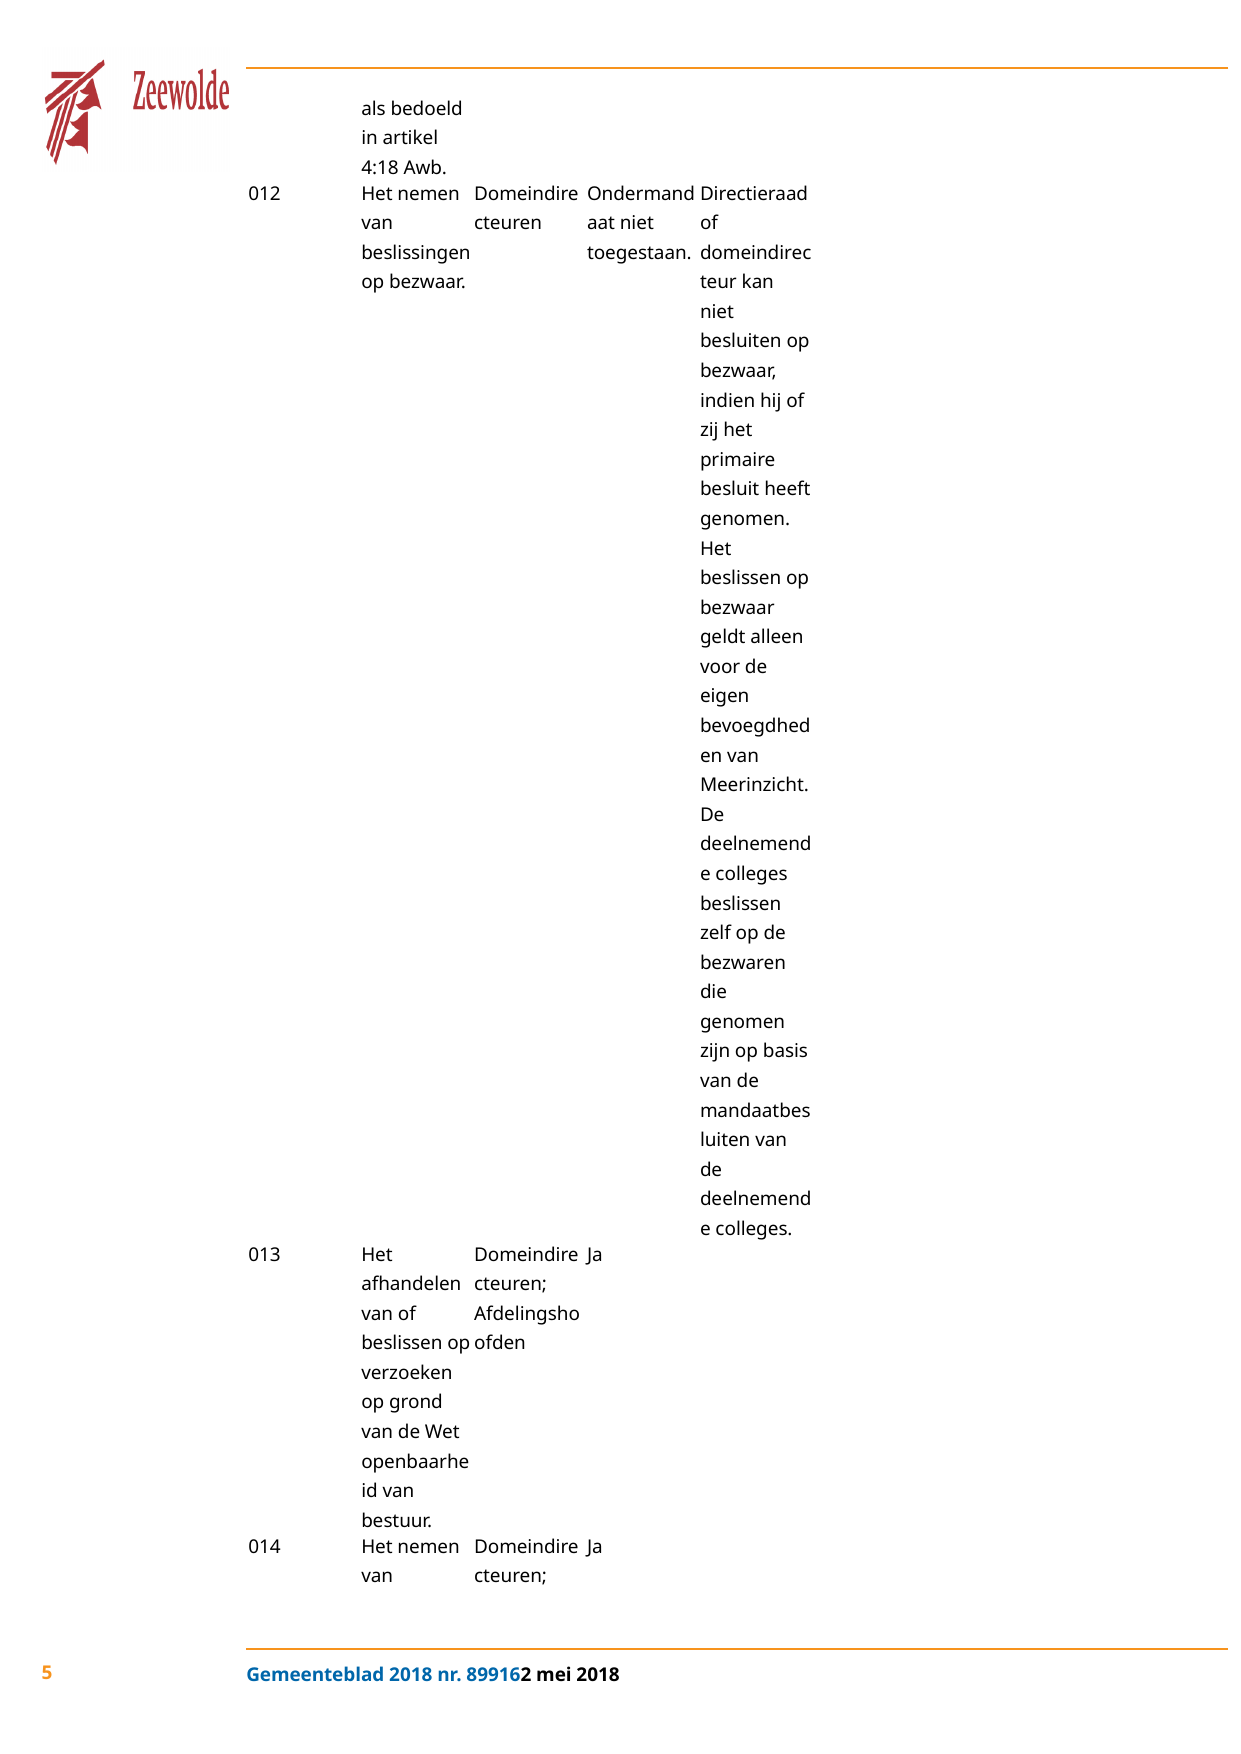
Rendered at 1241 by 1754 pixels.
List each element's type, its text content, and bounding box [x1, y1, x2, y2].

table_cell Domeindirecteuren [474, 180, 587, 1241]
table_cell Ja [587, 1241, 700, 1533]
picture [41, 47, 231, 172]
table_cell 012 [248, 180, 361, 1241]
table_cell [700, 1533, 813, 1588]
table_cell Het nemen van beslissingen op bezwaar. [361, 180, 474, 1241]
table_cell 013 [248, 1241, 361, 1533]
table_cell [474, 95, 587, 180]
table_cell [587, 95, 700, 180]
table_cell 014 [248, 1533, 361, 1588]
table_cell Ondermandaat niet toegestaan. [587, 180, 700, 1241]
table_cell Het nemen van [361, 1533, 474, 1588]
table_cell [700, 1241, 813, 1533]
table_cell [700, 95, 813, 180]
table_cell als bedoeld in artikel 4:18 Awb. [361, 95, 474, 180]
table_cell Domeindirecteuren; Afdelingshoofden [474, 1241, 587, 1533]
table_cell Domeindirecteuren; [474, 1533, 587, 1588]
table_cell Het afhandelen van of beslissen op verzoeken op grond van de Wet openbaarheid van bestuur. [361, 1241, 474, 1533]
table_cell [248, 95, 361, 180]
table_cell Directieraad of domeindirecteur kan niet besluiten op bezwaar, indien hij of zij het primaire besluit heeft genomen. Het beslissen op bezwaar geldt alleen voor de eigen bevoegdheden van Meerinzicht. De deelnemende colleges beslissen zelf op de bezwaren die genomen zijn op basis van de mandaatbesluiten van de deelnemende colleges. [700, 180, 813, 1241]
table_cell Ja [587, 1533, 700, 1588]
